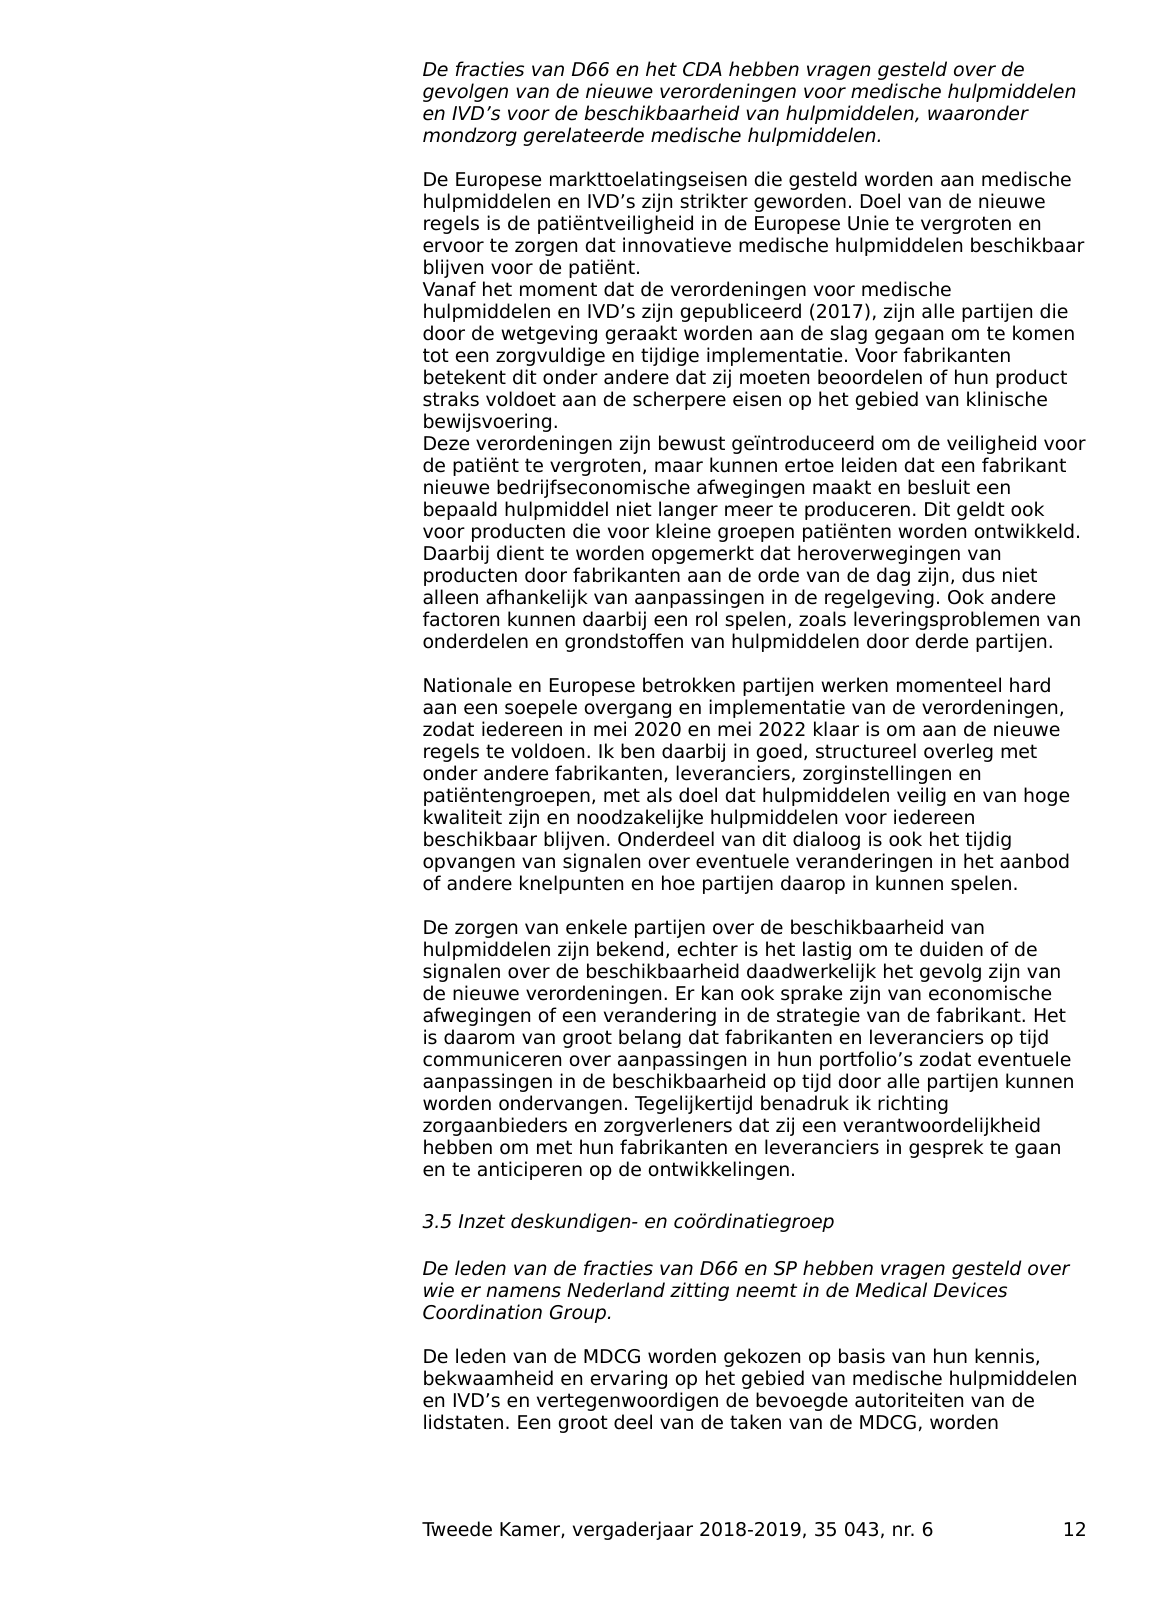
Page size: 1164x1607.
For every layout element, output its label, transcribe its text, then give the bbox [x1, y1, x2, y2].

text Nationale en Europese betrokken partijen werken momenteel hard aan een soepele overgang en implementatie van de verordeningen, zodat iedereen in mei 2020 en mei 2022 klaar is om aan de nieuwe regels te voldoen. Ik ben daarbij in goed, structureel overleg met onder andere fabrikanten, leveranciers, zorginstellingen en patiëntengroepen, met als doel dat hulpmiddelen veilig en van hoge kwaliteit zijn en noodzakelijke hulpmiddelen voor iedereen beschikbaar blijven. Onderdeel van dit dialoog is ook het tijdig opvangen van signalen over eventuele veranderingen in het aanbod of andere knelpunten en hoe partijen daarop in kunnen spelen. [422, 675, 1087, 895]
text Vanaf het moment dat de verordeningen voor medische hulpmiddelen en IVD’s zijn gepubliceerd (2017), zijn alle partijen die door de wetgeving geraakt worden aan de slag gegaan om te komen tot een zorgvuldige en tijdige implementatie. Voor fabrikanten betekent dit onder andere dat zij moeten beoordelen of hun product straks voldoet aan de scherpere eisen op het gebied van klinische bewijsvoering. [422, 279, 1087, 433]
text De fracties van D66 en het CDA hebben vragen gesteld over de gevolgen van de nieuwe verordeningen voor medische hulpmiddelen en IVD’s voor de beschikbaarheid van hulpmiddelen, waaronder mondzorg gerelateerde medische hulpmiddelen. [422, 59, 1087, 147]
subtitle 3.5 Inzet deskundigen- en coördinatiegroep [422, 1211, 1087, 1233]
text De leden van de MDCG worden gekozen op basis van hun kennis, bekwaamheid en ervaring op het gebied van medische hulpmiddelen en IVD’s en vertegenwoordigen de bevoegde autoriteiten van de lidstaten. Een groot deel van de taken van de MDCG, worden [422, 1346, 1087, 1434]
text De leden van de fracties van D66 en SP hebben vragen gesteld over wie er namens Nederland zitting neemt in de Medical Devices Coordination Group. [422, 1258, 1087, 1323]
text De zorgen van enkele partijen over de beschikbaarheid van hulpmiddelen zijn bekend, echter is het lastig om te duiden of de signalen over de beschikbaarheid daadwerkelijk het gevolg zijn van de nieuwe verordeningen. Er kan ook sprake zijn van economische afwegingen of een verandering in de strategie van de fabrikant. Het is daarom van groot belang dat fabrikanten en leveranciers op tijd communiceren over aanpassingen in hun portfolio’s zodat eventuele aanpassingen in de beschikbaarheid op tijd door alle partijen kunnen worden ondervangen. Tegelijkertijd benadruk ik richting zorgaanbieders en zorgverleners dat zij een verantwoordelijkheid hebben om met hun fabrikanten en leveranciers in gesprek te gaan en te anticiperen op de ontwikkelingen. [422, 917, 1087, 1181]
text De Europese markttoelatingseisen die gesteld worden aan medische hulpmiddelen en IVD’s zijn strikter geworden. Doel van de nieuwe regels is de patiëntveiligheid in de Europese Unie te vergroten en ervoor te zorgen dat innovatieve medische hulpmiddelen beschikbaar blijven voor de patiënt. [422, 169, 1087, 279]
text Deze verordeningen zijn bewust geïntroduceerd om de veiligheid voor de patiënt te vergroten, maar kunnen ertoe leiden dat een fabrikant nieuwe bedrijfseconomische afwegingen maakt en besluit een bepaald hulpmiddel niet langer meer te produceren. Dit geldt ook voor producten die voor kleine groepen patiënten worden ontwikkeld. Daarbij dient te worden opgemerkt dat heroverwegingen van producten door fabrikanten aan de orde van de dag zijn, dus niet alleen afhankelijk van aanpassingen in de regelgeving. Ook andere factoren kunnen daarbij een rol spelen, zoals leveringsproblemen van onderdelen en grondstoffen van hulpmiddelen door derde partijen. [422, 433, 1087, 653]
